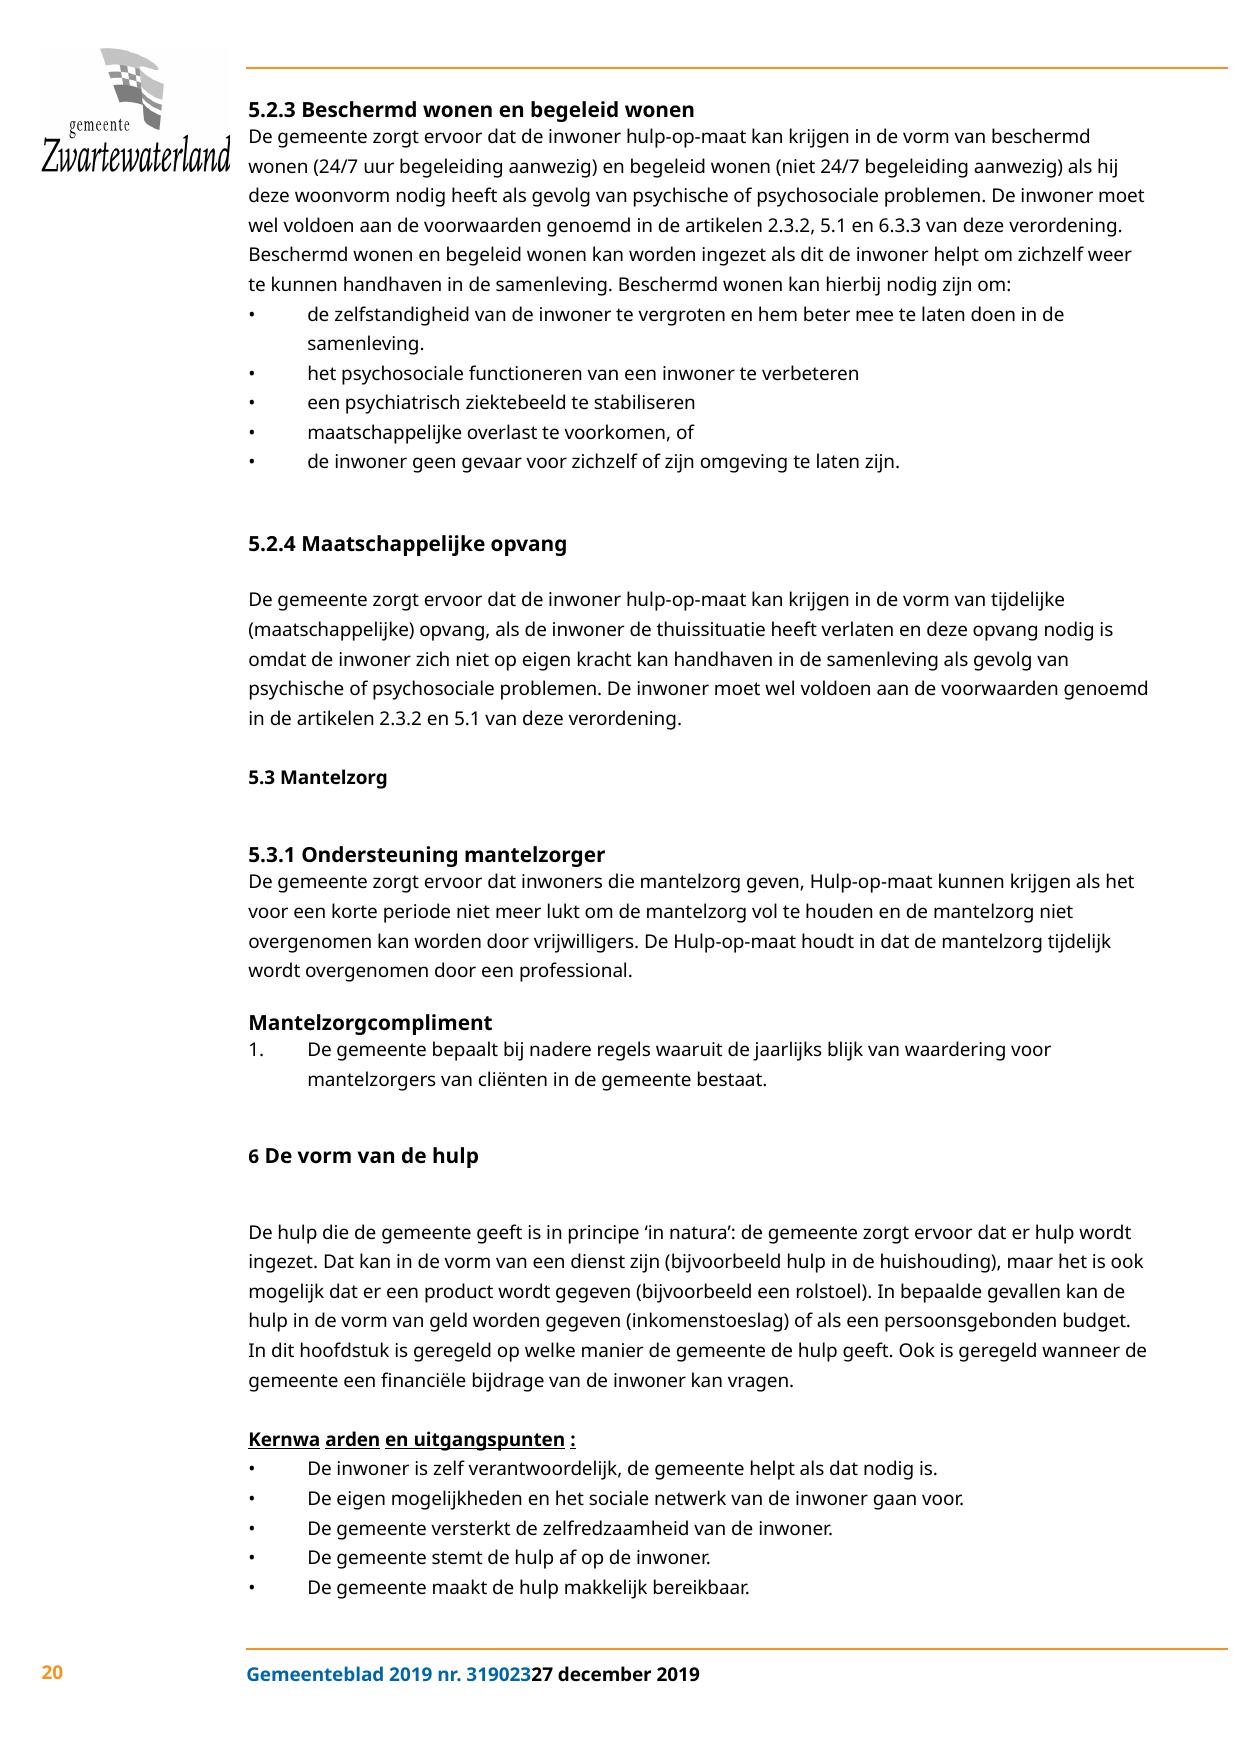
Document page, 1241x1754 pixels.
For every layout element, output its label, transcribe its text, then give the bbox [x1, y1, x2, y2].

list de zelfstandigheid van de inwoner te vergroten en hem beter mee te laten doen in de samenleving. [248, 301, 1152, 356]
text De hulp die de gemeente geeft is in principe ‘in natura’: de gemeente zorgt ervoor dat er hulp wordt ingezet. Dat kan in de vorm van een dienst zijn (bijvoorbeeld hulp in de huishouding), maar het is ook mogelijk dat er een product wordt gegeven (bijvoorbeeld een rolstoel). In bepaalde gevallen kan de hulp in de vorm van geld worden gegeven (inkomenstoeslag) of als een persoonsgebonden budget. In dit hoofdstuk is geregeld op welke manier de gemeente de hulp geeft. Ook is geregeld wanneer de gemeente een financiële bijdrage van de inwoner kan vragen. [248, 1219, 1152, 1392]
text Kernwa arden en uitgangspunten : [248, 1426, 1152, 1452]
list De gemeente versterkt de zelfredzaamheid van de inwoner. [248, 1515, 1152, 1540]
text 5.3 Mantelzorg [248, 764, 1152, 790]
text De gemeente zorgt ervoor dat de inwoner hulp-op-maat kan krijgen in de vorm van tijdelijke (maatschappelijke) opvang, als de inwoner de thuissituatie heeft verlaten en deze opvang nodig is omdat de inwoner zich niet op eigen kracht kan handhaven in de samenleving als gevolg van psychische of psychosociale problemen. De inwoner moet wel voldoen aan de voorwaarden genoemd in de artikelen 2.3.2 en 5.1 van deze verordening. [248, 587, 1152, 731]
text 5.3.1 Ondersteuning mantelzorger [248, 840, 1152, 869]
text 5.2.3 Beschermd wonen en begeleid wonen [248, 95, 1152, 123]
list de inwoner geen gevaar voor zichzelf of zijn omgeving te laten zijn. [248, 449, 1152, 474]
text De gemeente zorgt ervoor dat inwoners die mantelzorg geven, Hulp-op-maat kunnen krijgen als het voor een korte periode niet meer lukt om de mantelzorg vol te houden en de mantelzorg niet overgenomen kan worden door vrijwilligers. De Hulp-op-maat houdt in dat de mantelzorg tijdelijk wordt overgenomen door een professional. [248, 869, 1152, 983]
list De inwoner is zelf verantwoordelijk, de gemeente helpt als dat nodig is. [248, 1456, 1152, 1481]
list De eigen mogelijkheden en het sociale netwerk van de inwoner gaan voor. [248, 1485, 1152, 1511]
list een psychiatrisch ziektebeeld te stabiliseren [248, 389, 1152, 415]
list maatschappelijke overlast te voorkomen, of [248, 419, 1152, 445]
text De gemeente zorgt ervoor dat de inwoner hulp-op-maat kan krijgen in de vorm van beschermd wonen (24/7 uur begeleiding aanwezig) en begeleid wonen (niet 24/7 begeleiding aanwezig) als hij deze woonvorm nodig heeft als gevolg van psychische of psychosociale problemen. De inwoner moet wel voldoen aan de voorwaarden genoemd in de artikelen 2.3.2, 5.1 en 6.3.3 van deze verordening. Beschermd wonen en begeleid wonen kan worden ingezet als dit de inwoner helpt om zichzelf weer te kunnen handhaven in de samenleving. Beschermd wonen kan hierbij nodig zijn om: [248, 123, 1152, 297]
text 5.2.4 Maatschappelijke opvang [248, 529, 1152, 557]
text Mantelzorgcompliment [248, 1008, 1152, 1036]
list De gemeente maakt de hulp makkelijk bereikbaar. [248, 1574, 1152, 1599]
list De gemeente stemt de hulp af op de inwoner. [248, 1544, 1152, 1570]
list De gemeente bepaalt bij nadere regels waaruit de jaarlijks blijk van waardering voor mantelzorgers van cliënten in de gemeente bestaat. [248, 1036, 1152, 1092]
text 6 De vorm van de hulp [248, 1141, 1152, 1169]
list het psychosociale functioneren van een inwoner te verbeteren [248, 360, 1152, 386]
picture [41, 47, 231, 172]
